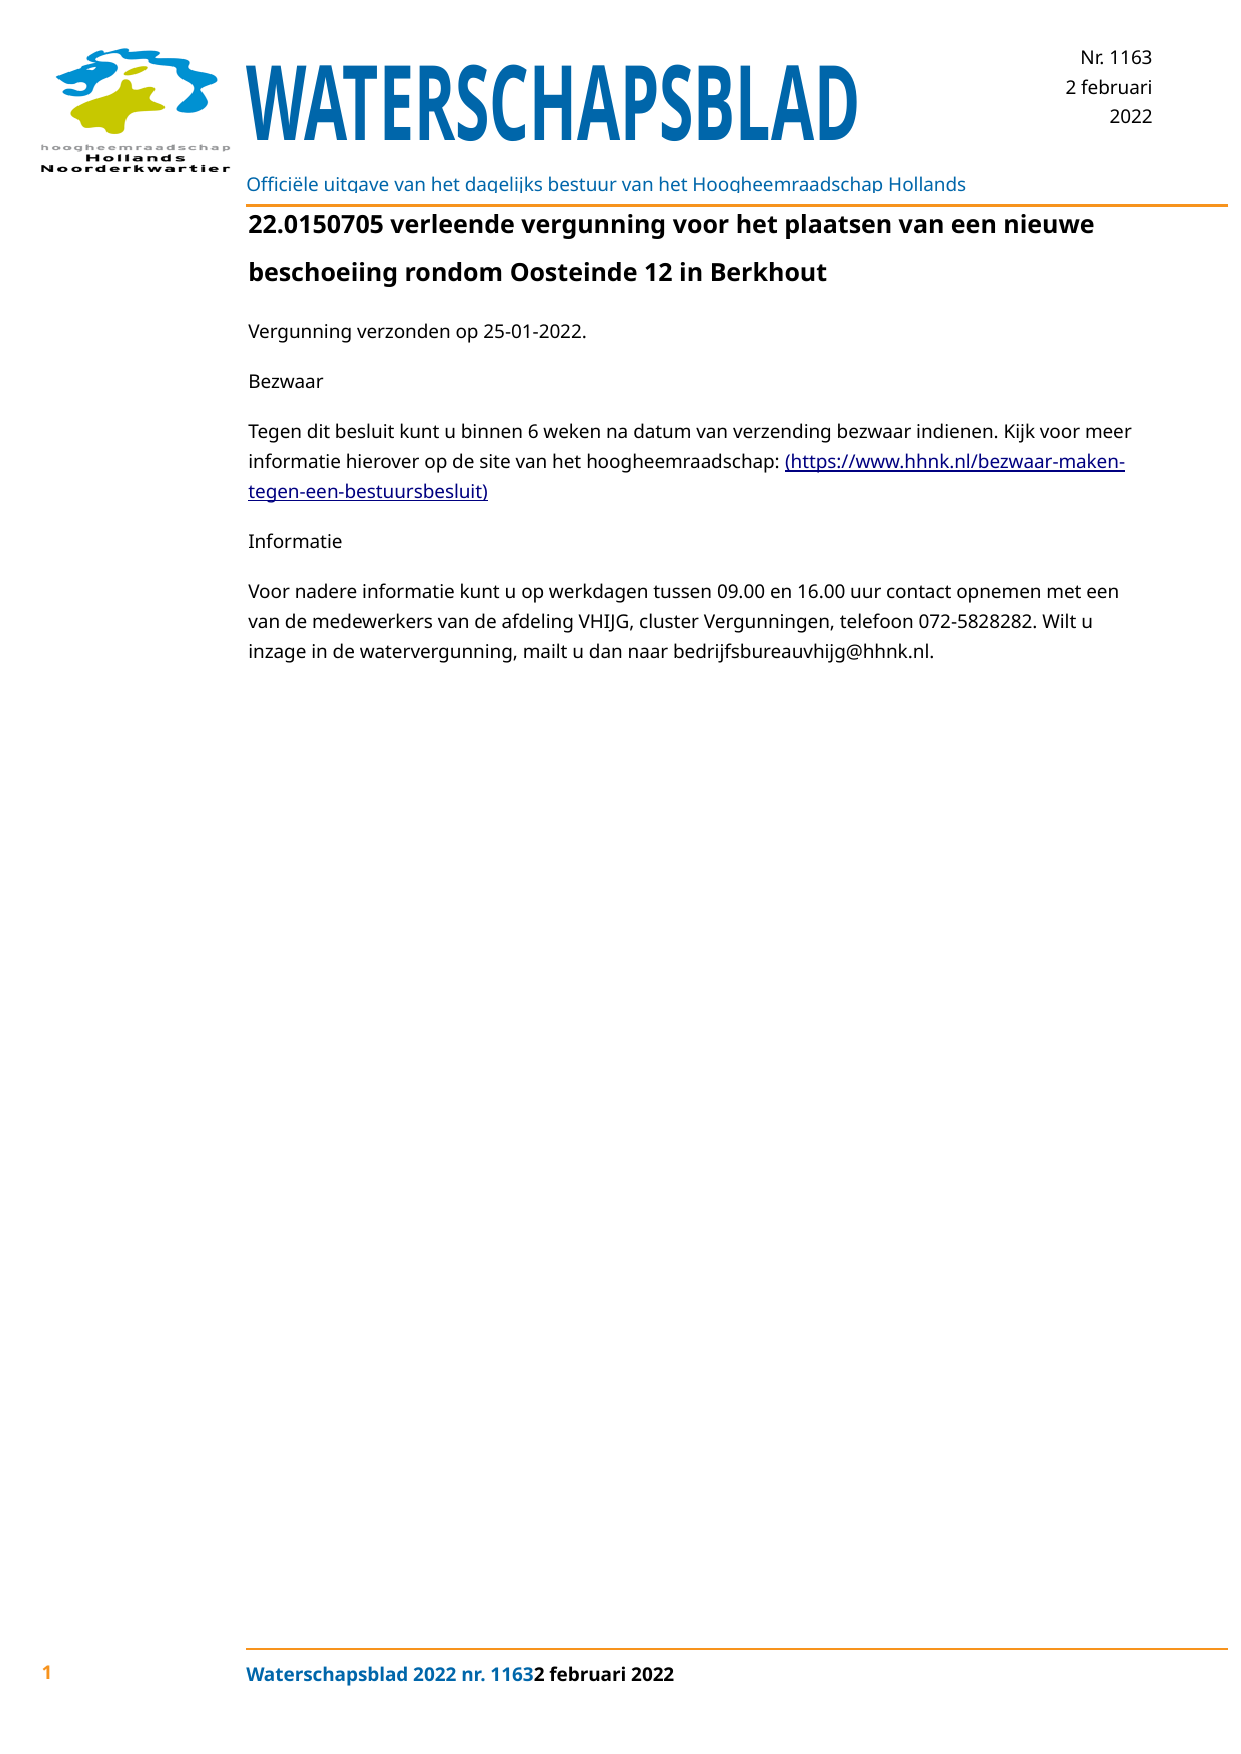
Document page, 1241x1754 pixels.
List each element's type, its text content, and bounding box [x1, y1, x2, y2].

text Bezwaar [248, 368, 1152, 394]
text 22.0150705 verleende vergunning voor het plaatsen van een nieuwe beschoeiing rondom Oosteinde 12 in Berkhout [248, 207, 1152, 288]
text Vergunning verzonden op 25-01-2022. [248, 318, 1152, 344]
text Informatie [248, 528, 1152, 554]
text Voor nadere informatie kunt u op werkdagen tussen 09.00 en 16.00 uur contact opnemen met een van de medewerkers van de afdeling VHIJG, cluster Vergunningen, telefoon 072-5828282. Wilt u inzage in de watervergunning, mailt u dan naar bedrijfsbureauvhijg@hhnk.nl. [248, 579, 1152, 664]
picture [41, 47, 231, 172]
text Tegen dit besluit kunt u binnen 6 weken na datum van verzending bezwaar indienen. Kijk voor meer informatie hierover op de site van het hoogheemraadschap: (https://www.hhnk.nl/bezwaar-maken-tegen-een-bestuursbesluit) [248, 419, 1152, 504]
